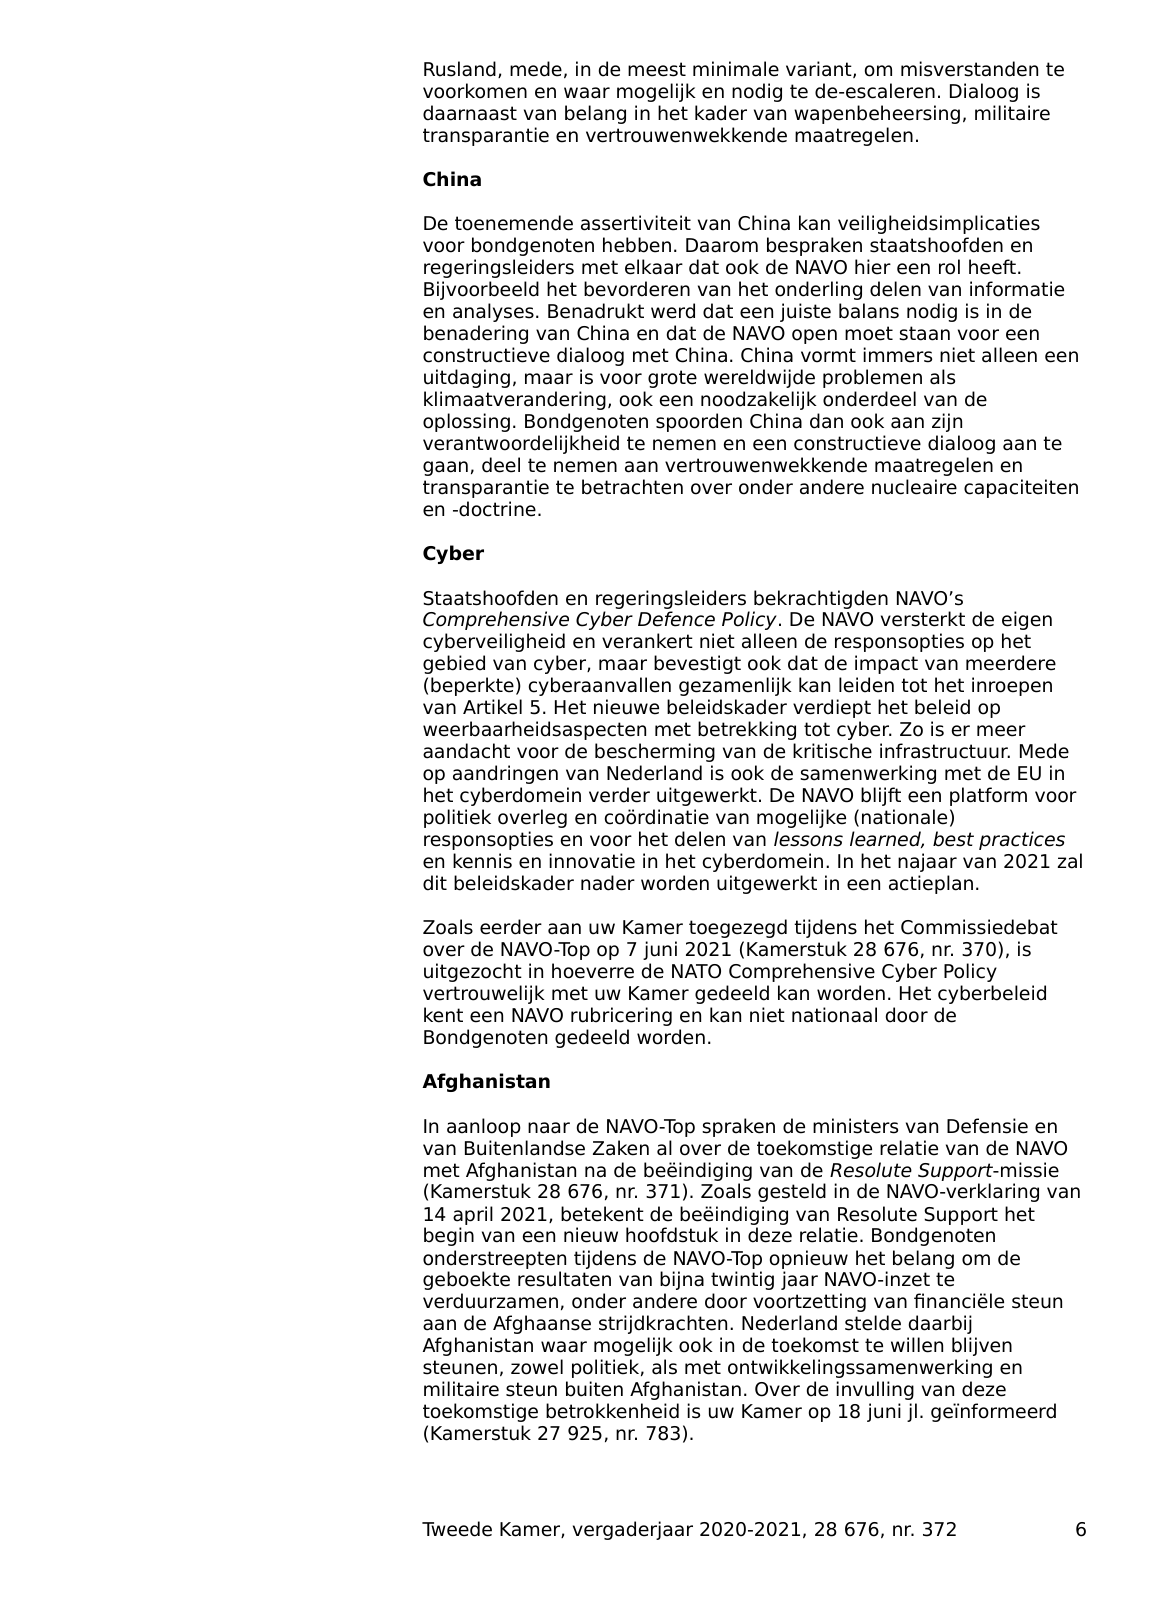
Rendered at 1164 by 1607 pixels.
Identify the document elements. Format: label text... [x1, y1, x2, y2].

subtitle China [422, 169, 1087, 191]
text Staatshoofden en regeringsleiders bekrachtigden NAVO’s Comprehensive Cyber Defence Policy. De NAVO versterkt de eigen cyberveiligheid en verankert niet alleen de responsopties op het gebied van cyber, maar bevestigt ook dat de impact van meerdere (beperkte) cyberaanvallen gezamenlijk kan leiden tot het inroepen van Artikel 5. Het nieuwe beleidskader verdiept het beleid op weerbaarheidsaspecten met betrekking tot cyber. Zo is er meer aandacht voor de bescherming van de kritische infrastructuur. Mede op aandringen van Nederland is ook de samenwerking met de EU in het cyberdomein verder uitgewerkt. De NAVO blijft een platform voor politiek overleg en coördinatie van mogelijke (nationale) responsopties en voor het delen van lessons learned, best practices en kennis en innovatie in het cyberdomein. In het najaar van 2021 zal dit beleidskader nader worden uitgewerkt in een actieplan. [422, 587, 1087, 895]
subtitle Afghanistan [422, 1071, 1087, 1093]
text In aanloop naar de NAVO-Top spraken de ministers van Defensie en van Buitenlandse Zaken al over de toekomstige relatie van de NAVO met Afghanistan na de beëindiging van de Resolute Support-missie (Kamerstuk 28 676, nr. 371). Zoals gesteld in de NAVO-verklaring van 14 april 2021, betekent de beëindiging van Resolute Support het begin van een nieuw hoofdstuk in deze relatie. Bondgenoten onderstreepten tijdens de NAVO-Top opnieuw het belang om de geboekte resultaten van bijna twintig jaar NAVO-inzet te verduurzamen, onder andere door voortzetting van financiële steun aan de Afghaanse strijdkrachten. Nederland stelde daarbij Afghanistan waar mogelijk ook in de toekomst te willen blijven steunen, zowel politiek, als met ontwikkelingssamenwerking en militaire steun buiten Afghanistan. Over de invulling van deze toekomstige betrokkenheid is uw Kamer op 18 juni jl. geïnformeerd (Kamerstuk 27 925, nr. 783). [422, 1116, 1087, 1445]
text Zoals eerder aan uw Kamer toegezegd tijdens het Commissiedebat over de NAVO-Top op 7 juni 2021 (Kamerstuk 28 676, nr. 370), is uitgezocht in hoeverre de NATO Comprehensive Cyber Policy vertrouwelijk met uw Kamer gedeeld kan worden. Het cyberbeleid kent een NAVO rubricering en kan niet nationaal door de Bondgenoten gedeeld worden. [422, 917, 1087, 1049]
text Rusland, mede, in de meest minimale variant, om misverstanden te voorkomen en waar mogelijk en nodig te de-escaleren. Dialoog is daarnaast van belang in het kader van wapenbeheersing, militaire transparantie en vertrouwenwekkende maatregelen. [422, 59, 1087, 147]
subtitle Cyber [422, 543, 1087, 565]
text De toenemende assertiviteit van China kan veiligheidsimplicaties voor bondgenoten hebben. Daarom bespraken staatshoofden en regeringsleiders met elkaar dat ook de NAVO hier een rol heeft. Bijvoorbeeld het bevorderen van het onderling delen van informatie en analyses. Benadrukt werd dat een juiste balans nodig is in de benadering van China en dat de NAVO open moet staan voor een constructieve dialoog met China. China vormt immers niet alleen een uitdaging, maar is voor grote wereldwijde problemen als klimaatverandering, ook een noodzakelijk onderdeel van de oplossing. Bondgenoten spoorden China dan ook aan zijn verantwoordelijkheid te nemen en een constructieve dialoog aan te gaan, deel te nemen aan vertrouwenwekkende maatregelen en transparantie te betrachten over onder andere nucleaire capaciteiten en -doctrine. [422, 213, 1087, 521]
